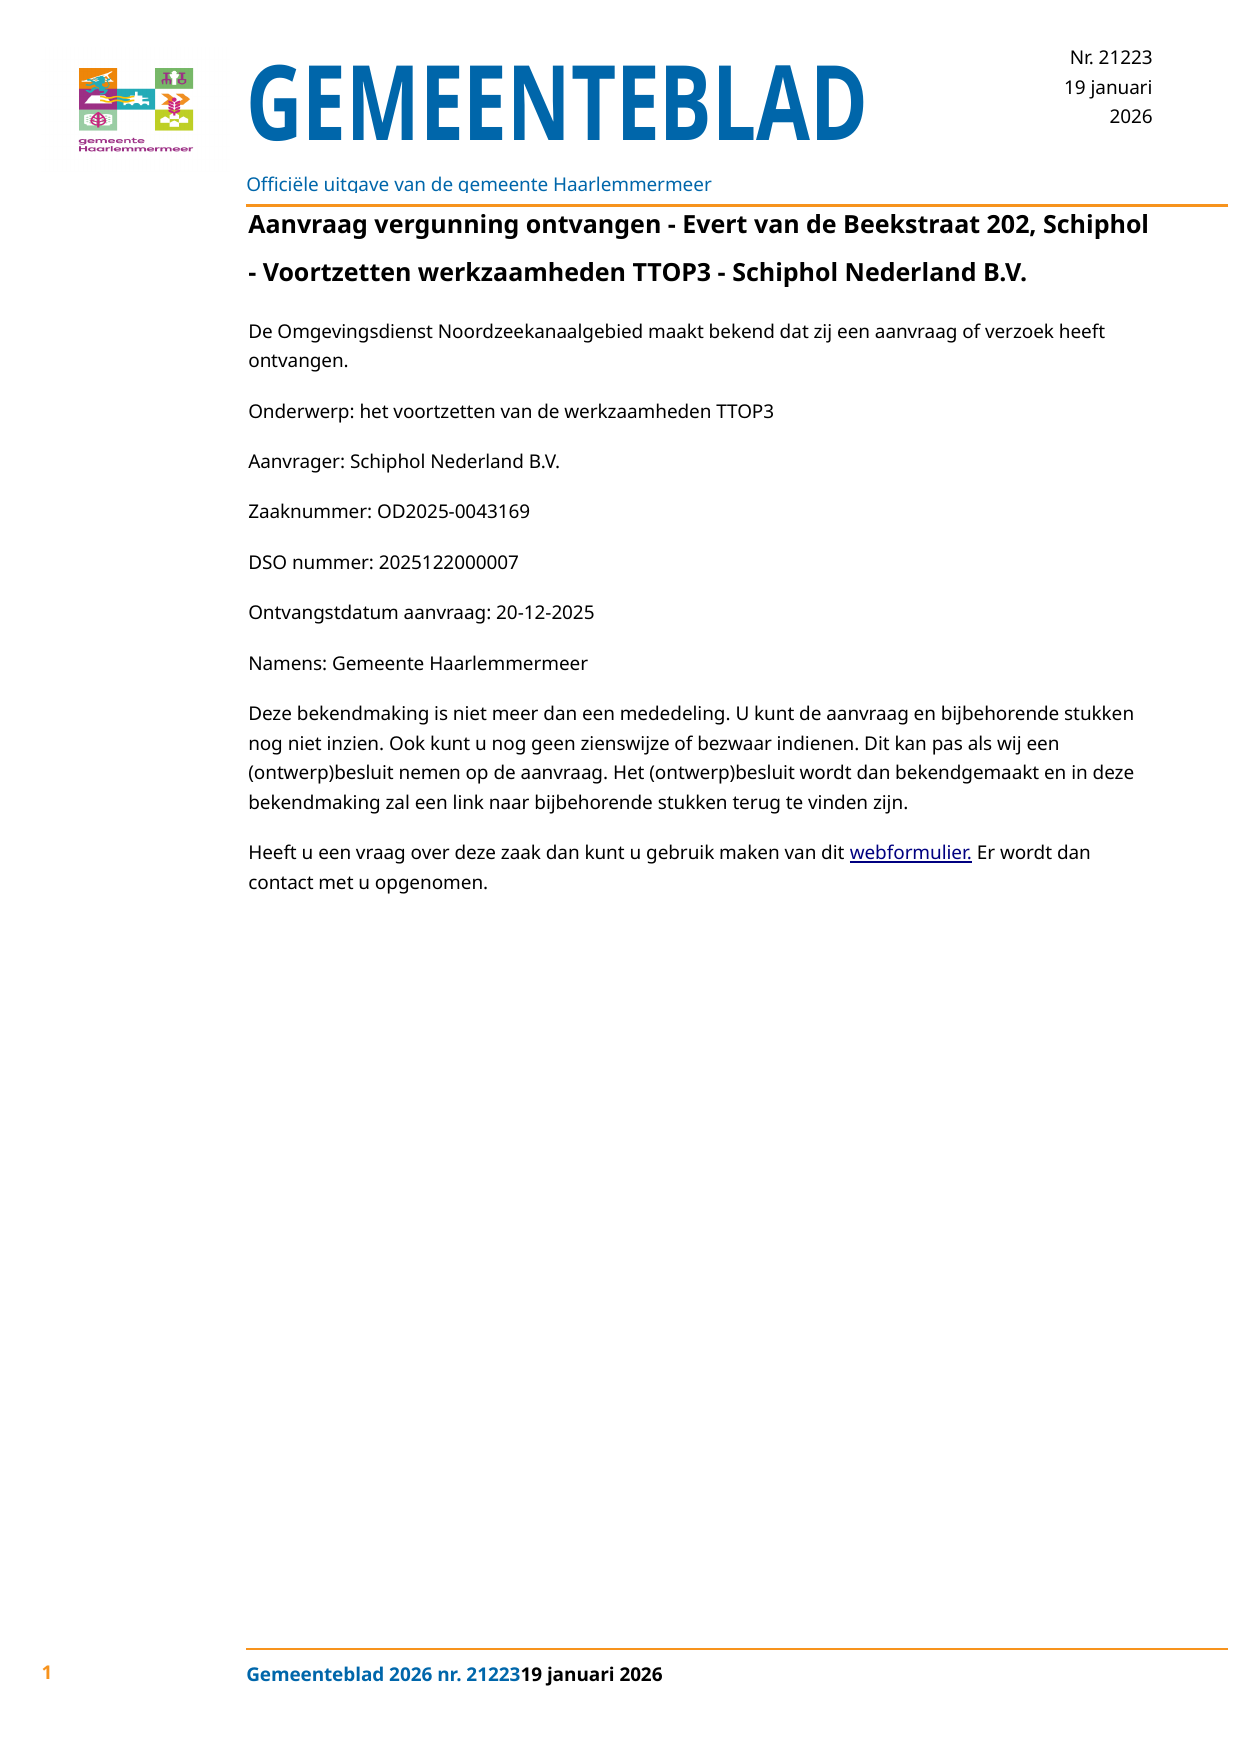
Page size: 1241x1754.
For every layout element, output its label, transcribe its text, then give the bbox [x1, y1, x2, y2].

picture [41, 47, 231, 172]
text Aanvrager: Schiphol Nederland B.V. [248, 448, 1152, 474]
text Heeft u een vraag over deze zaak dan kunt u gebruik maken van dit webformulier. Er wordt dan contact met u opgenomen. [248, 839, 1152, 895]
text Zaaknummer: OD2025-0043169 [248, 499, 1152, 524]
text DSO nummer: 2025122000007 [248, 549, 1152, 575]
text De Omgevingsdienst Noordzeekanaalgebied maakt bekend dat zij een aanvraag of verzoek heeft ontvangen. [248, 318, 1152, 373]
text Aanvraag vergunning ontvangen - Evert van de Beekstraat 202, Schiphol - Voortzetten werkzaamheden TTOP3 - Schiphol Nederland B.V. [248, 207, 1152, 288]
text Ontvangstdatum aanvraag: 20-12-2025 [248, 599, 1152, 625]
text Deze bekendmaking is niet meer dan een mededeling. U kunt de aanvraag en bijbehorende stukken nog niet inzien. Ook kunt u nog geen zienswijze of bezwaar indienen. Dit kan pas als wij een (ontwerp)besluit nemen op de aanvraag. Het (ontwerp)besluit wordt dan bekendgemaakt en in deze bekendmaking zal een link naar bijbehorende stukken terug te vinden zijn. [248, 700, 1152, 815]
text Onderwerp: het voortzetten van de werkzaamheden TTOP3 [248, 398, 1152, 424]
text Namens: Gemeente Haarlemmermeer [248, 650, 1152, 676]
